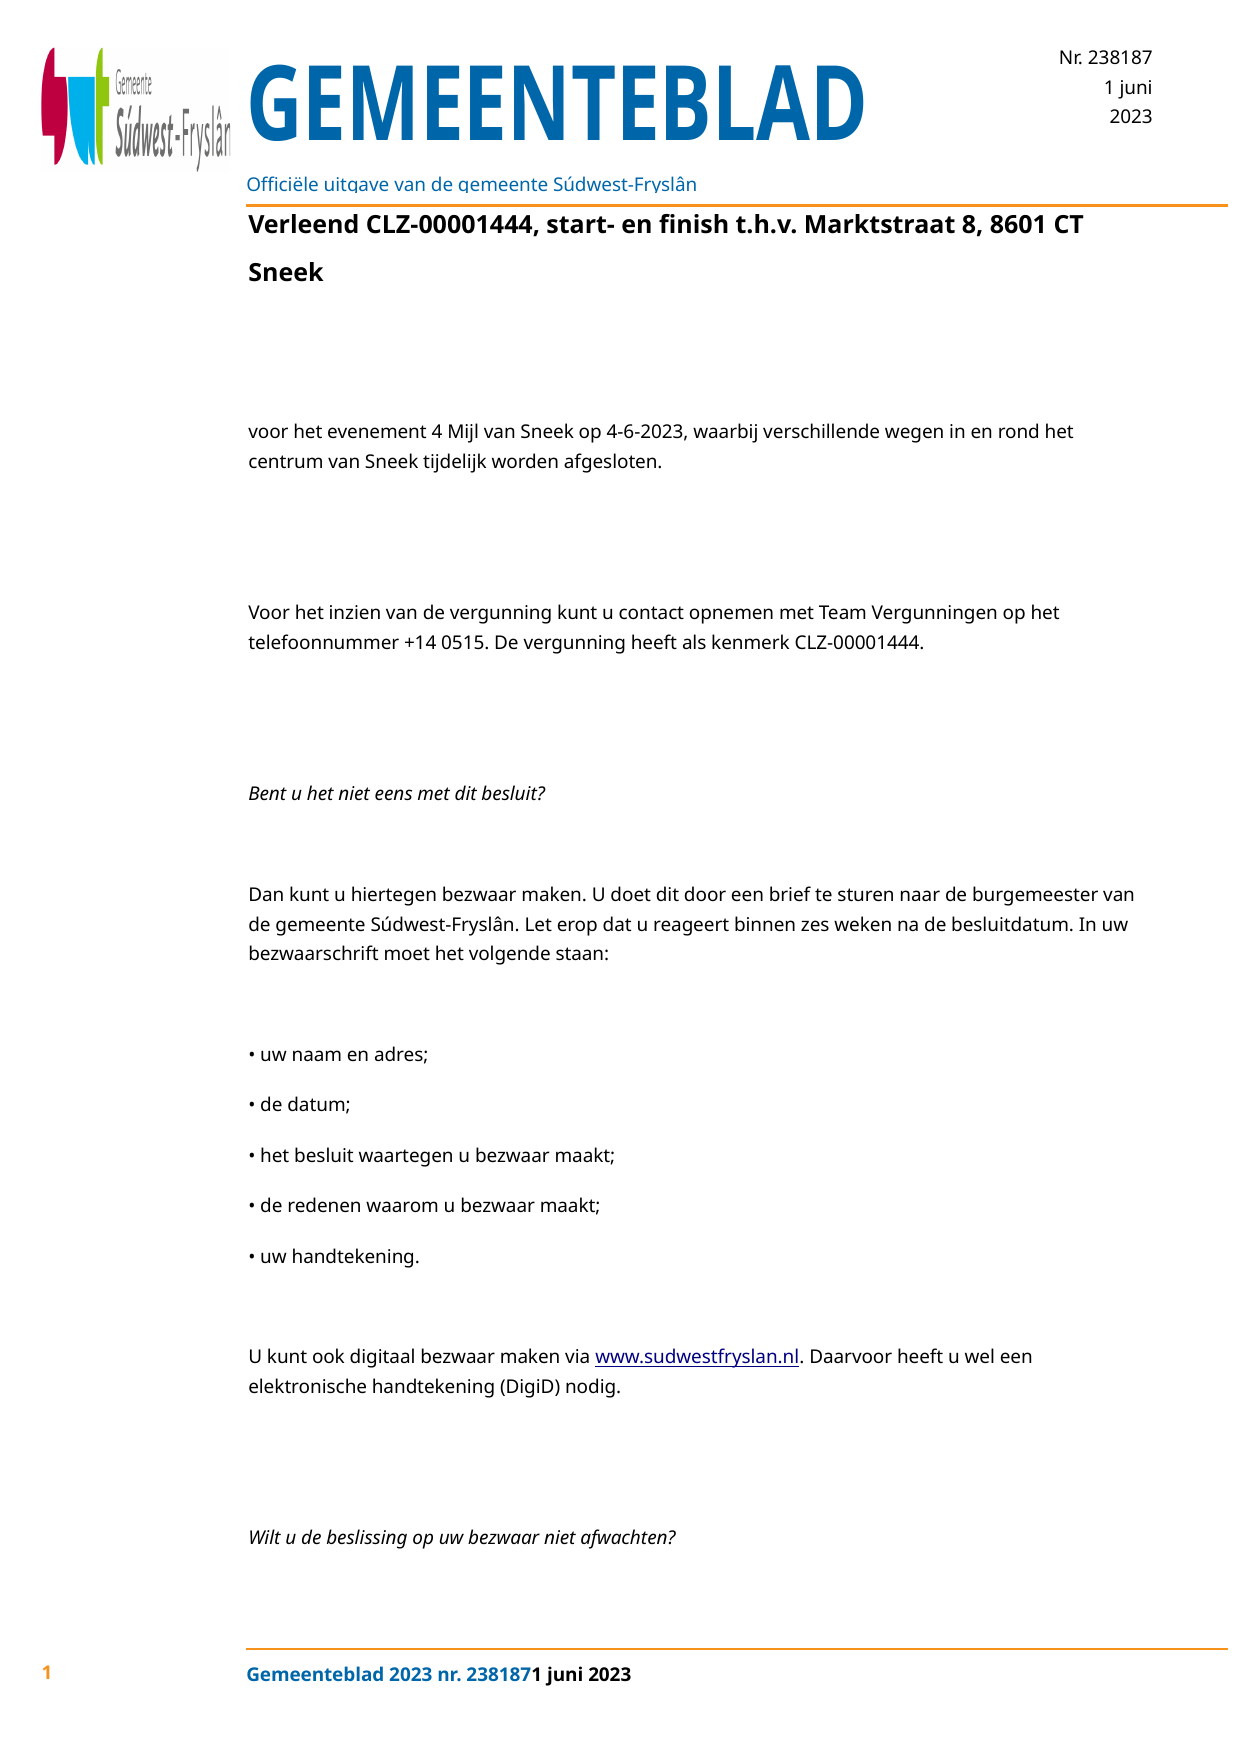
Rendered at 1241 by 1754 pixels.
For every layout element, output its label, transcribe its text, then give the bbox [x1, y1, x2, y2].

text • uw handtekening. [248, 1243, 1152, 1269]
picture [41, 47, 231, 172]
text • uw naam en adres; [248, 1041, 1152, 1067]
text Bent u het niet eens met dit besluit? [248, 780, 1152, 806]
text voor het evenement 4 Mijl van Sneek op 4-6-2023, waarbij verschillende wegen in en rond het centrum van Sneek tijdelijk worden afgesloten. [248, 419, 1152, 474]
text Wilt u de beslissing op uw bezwaar niet afwachten? [248, 1524, 1152, 1550]
text • het besluit waartegen u bezwaar maakt; [248, 1142, 1152, 1168]
text Verleend CLZ-00001444, start- en finish t.h.v. Marktstraat 8, 8601 CT Sneek [248, 207, 1152, 288]
text Dan kunt u hiertegen bezwaar maken. U doet dit door een brief te sturen naar de burgemeester van de gemeente Súdwest-Fryslân. Let erop dat u reageert binnen zes weken na de besluitdatum. In uw bezwaarschrift moet het volgende staan: [248, 881, 1152, 966]
text U kunt ook digitaal bezwaar maken via www.sudwestfryslan.nl. Daarvoor heeft u wel een elektronische handtekening (DigiD) nodig. [248, 1344, 1152, 1399]
text • de redenen waarom u bezwaar maakt; [248, 1192, 1152, 1218]
text • de datum; [248, 1092, 1152, 1117]
text Voor het inzien van de vergunning kunt u contact opnemen met Team Vergunningen op het telefoonnummer +14 0515. De vergunning heeft als kenmerk CLZ-00001444. [248, 599, 1152, 655]
